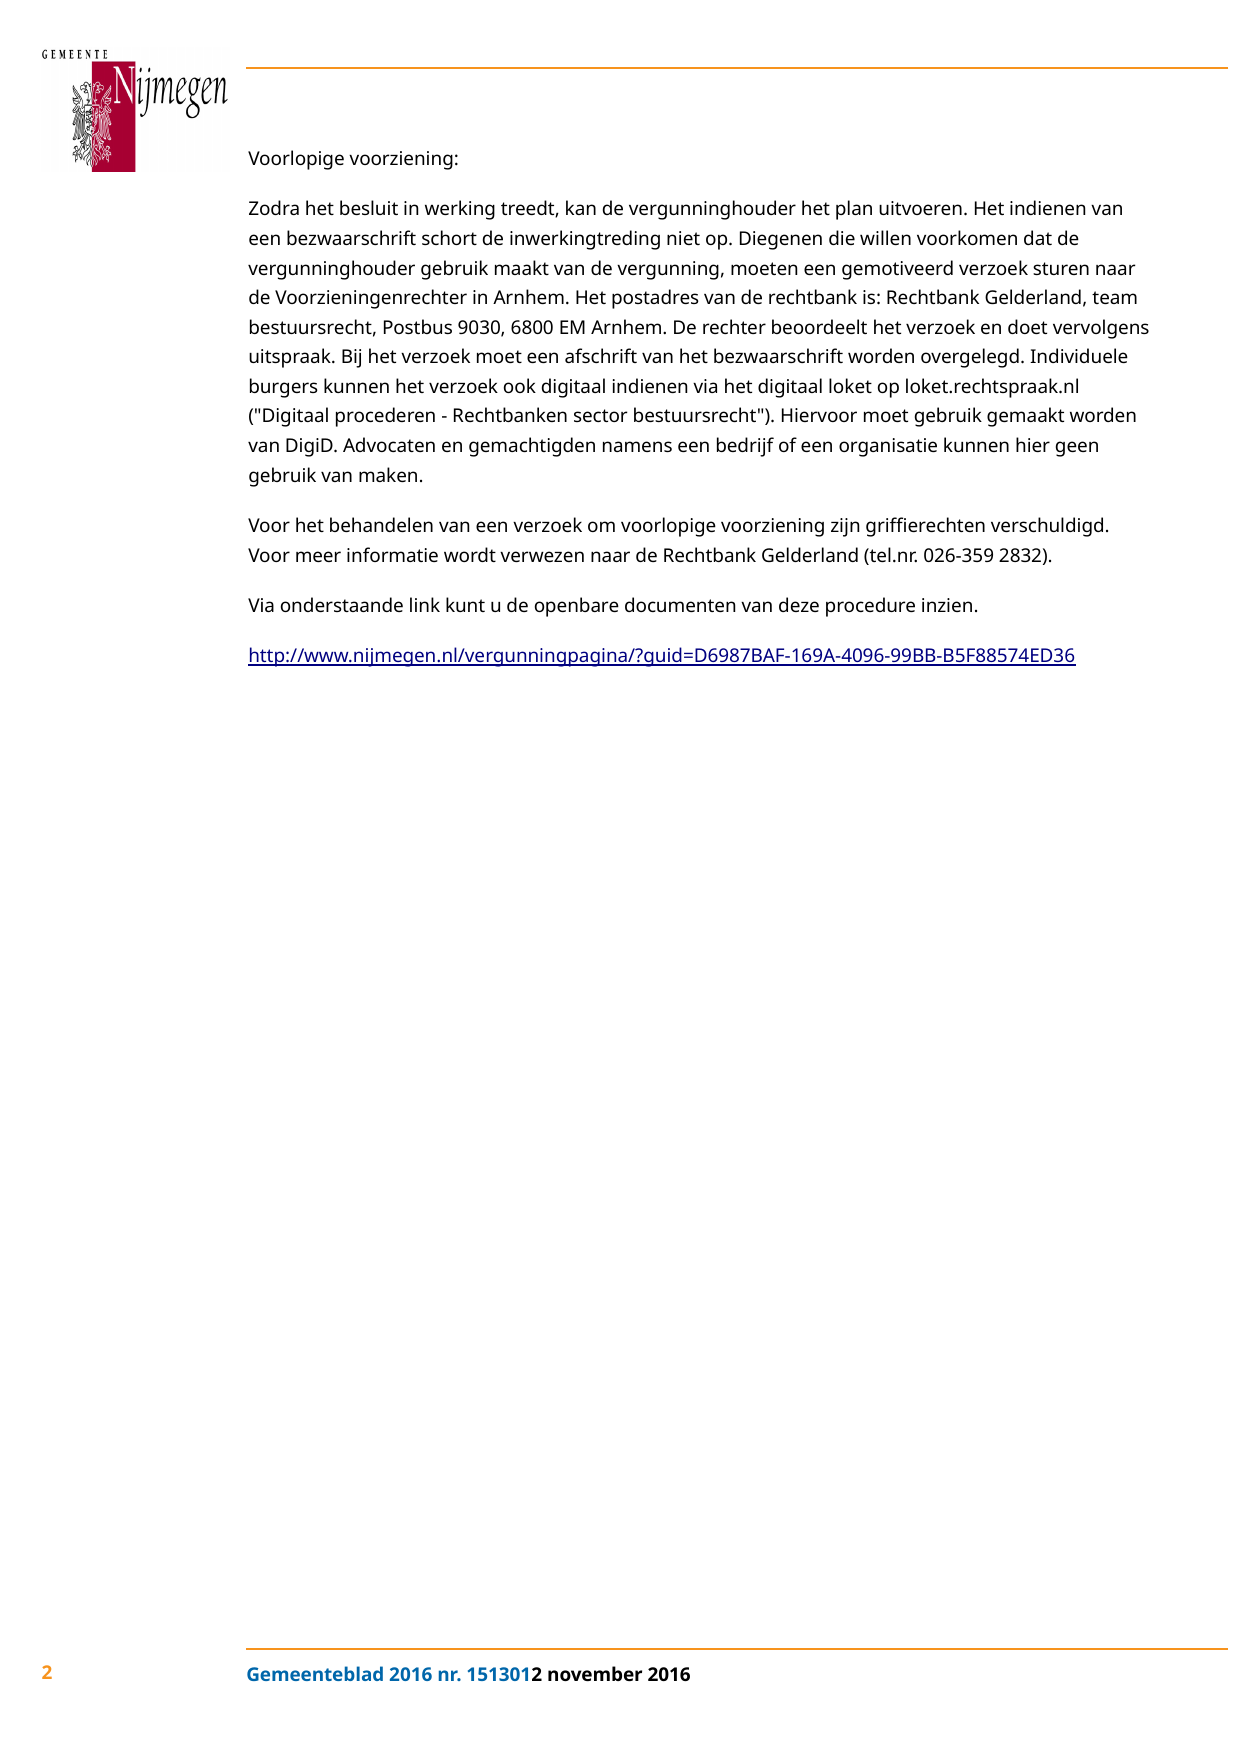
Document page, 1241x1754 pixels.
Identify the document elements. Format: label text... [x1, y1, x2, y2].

text Via onderstaande link kunt u de openbare documenten van deze procedure inzien. [248, 592, 1152, 618]
text http://www.nijmegen.nl/vergunningpagina/?guid=D6987BAF-169A-4096-99BB-B5F88574ED36 [248, 643, 1152, 668]
text Voor het behandelen van een verzoek om voorlopige voorziening zijn griffierechten verschuldigd. Voor meer informatie wordt verwezen naar de Rechtbank Gelderland (tel.nr. 026-359 2832). [248, 512, 1152, 568]
text Voorlopige voorziening: [248, 145, 1152, 171]
text Zodra het besluit in werking treedt, kan de vergunninghouder het plan uitvoeren. Het indienen van een bezwaarschrift schort de inwerkingtreding niet op. Diegenen die willen voorkomen dat de vergunninghouder gebruik maakt van de vergunning, moeten een gemotiveerd verzoek sturen naar de Voorzieningenrechter in Arnhem. Het postadres van de rechtbank is: Rechtbank Gelderland, team bestuursrecht, Postbus 9030, 6800 EM Arnhem. De rechter beoordeelt het verzoek en doet vervolgens uitspraak. Bij het verzoek moet een afschrift van het bezwaarschrift worden overgelegd. Individuele burgers kunnen het verzoek ook digitaal indienen via het digitaal loket op loket.rechtspraak.nl ("Digitaal procederen - Rechtbanken sector bestuursrecht"). Hiervoor moet gebruik gemaakt worden van DigiD. Advocaten en gemachtigden namens een bedrijf of een organisatie kunnen hier geen gebruik van maken. [248, 196, 1152, 488]
picture [41, 47, 231, 172]
